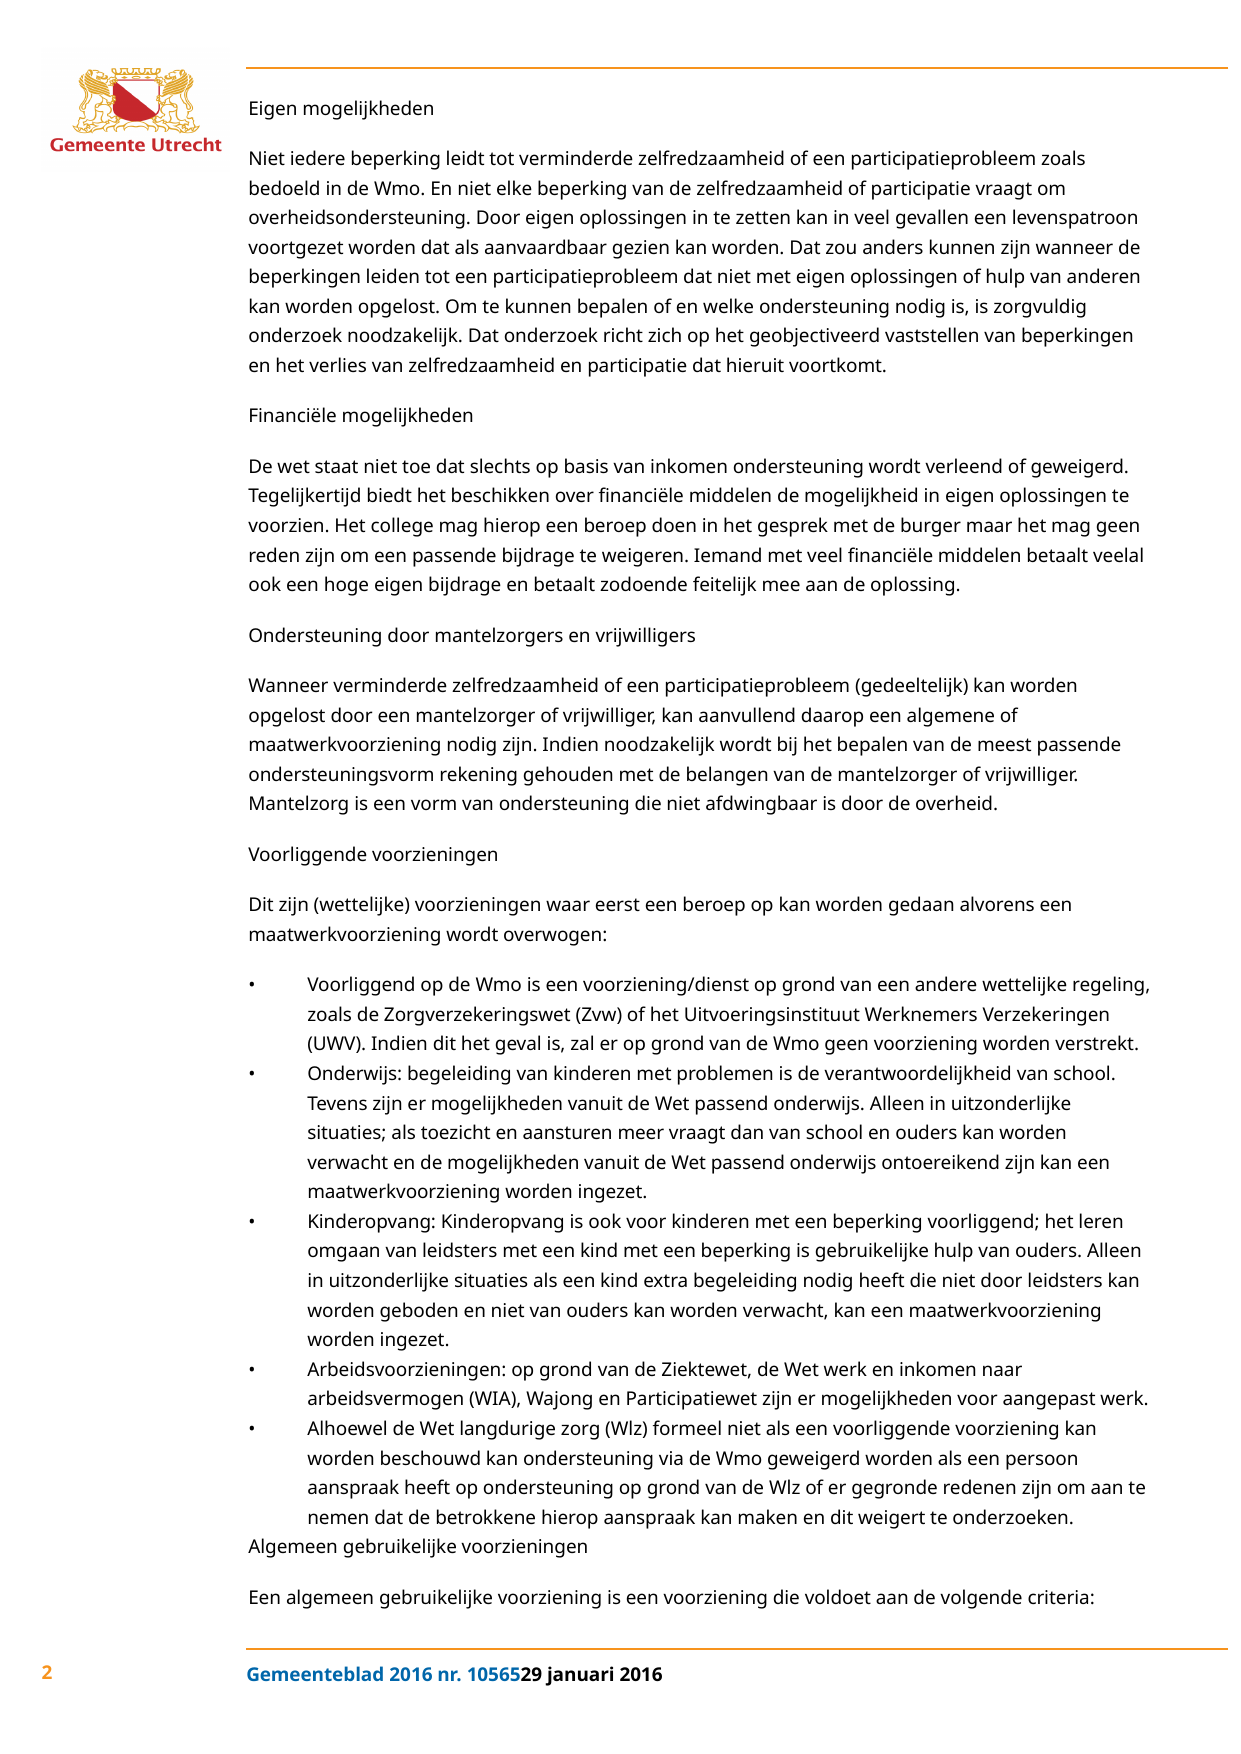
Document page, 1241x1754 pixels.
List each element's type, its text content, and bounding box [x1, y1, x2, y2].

list Onderwijs: begeleiding van kinderen met problemen is de verantwoordelijkheid van school. Tevens zijn er mogelijkheden vanuit de Wet passend onderwijs. Alleen in uitzonderlijke situaties; als toezicht en aansturen meer vraagt dan van school en ouders kan worden verwacht en de mogelijkheden vanuit de Wet passend onderwijs ontoereikend zijn kan een maatwerkvoorziening worden ingezet. [248, 1060, 1152, 1204]
text De wet staat niet toe dat slechts op basis van inkomen ondersteuning wordt verleend of geweigerd. Tegelijkertijd biedt het beschikken over financiële middelen de mogelijkheid in eigen oplossingen te voorzien. Het college mag hierop een beroep doen in het gesprek met de burger maar het mag geen reden zijn om een passende bijdrage te weigeren. Iemand met veel financiële middelen betaalt veelal ook een hoge eigen bijdrage en betaalt zodoende feitelijk mee aan de oplossing. [248, 453, 1152, 597]
text Een algemeen gebruikelijke voorziening is een voorziening die voldoet aan de volgende criteria: [248, 1584, 1152, 1610]
picture [41, 47, 231, 172]
text Dit zijn (wettelijke) voorzieningen waar eerst een beroep op kan worden gedaan alvorens een maatwerkvoorziening wordt overwogen: [248, 891, 1152, 947]
text Financiële mogelijkheden [248, 403, 1152, 428]
text Niet iedere beperking leidt tot verminderde zelfredzaamheid of een participatieprobleem zoals bedoeld in de Wmo. En niet elke beperking van de zelfredzaamheid of participatie vraagt om overheidsondersteuning. Door eigen oplossingen in te zetten kan in veel gevallen een levenspatroon voortgezet worden dat als aanvaardbaar gezien kan worden. Dat zou anders kunnen zijn wanneer de beperkingen leiden tot een participatieprobleem dat niet met eigen oplossingen of hulp van anderen kan worden opgelost. Om te kunnen bepalen of en welke ondersteuning nodig is, is zorgvuldig onderzoek noodzakelijk. Dat onderzoek richt zich op het geobjectiveerd vaststellen van beperkingen en het verlies van zelfredzaamheid en participatie dat hieruit voortkomt. [248, 145, 1152, 378]
text Voorliggende voorzieningen [248, 841, 1152, 867]
list Voorliggend op de Wmo is een voorziening/dienst op grond van een andere wettelijke regeling, zoals de Zorgverzekeringswet (Zvw) of het Uitvoeringsinstituut Werknemers Verzekeringen (UWV). Indien dit het geval is, zal er op grond van de Wmo geen voorziening worden verstrekt. [248, 971, 1152, 1056]
text Wanneer verminderde zelfredzaamheid of een participatieprobleem (gedeeltelijk) kan worden opgelost door een mantelzorger of vrijwilliger, kan aanvullend daarop een algemene of maatwerkvoorziening nodig zijn. Indien noodzakelijk wordt bij het bepalen van de meest passende ondersteuningsvorm rekening gehouden met de belangen van de mantelzorger of vrijwilliger. Mantelzorg is een vorm van ondersteuning die niet afdwingbaar is door de overheid. [248, 672, 1152, 816]
text Eigen mogelijkheden [248, 95, 1152, 121]
list Kinderopvang: Kinderopvang is ook voor kinderen met een beperking voorliggend; het leren omgaan van leidsters met een kind met een beperking is gebruikelijke hulp van ouders. Alleen in uitzonderlijke situaties als een kind extra begeleiding nodig heeft die niet door leidsters kan worden geboden en niet van ouders kan worden verwacht, kan een maatwerkvoorziening worden ingezet. [248, 1208, 1152, 1352]
text Ondersteuning door mantelzorgers en vrijwilligers [248, 622, 1152, 648]
list Alhoewel de Wet langdurige zorg (Wlz) formeel niet als een voorliggende voorziening kan worden beschouwd kan ondersteuning via de Wmo geweigerd worden als een persoon aanspraak heeft op ondersteuning op grond van de Wlz of er gegronde redenen zijn om aan te nemen dat de betrokkene hierop aanspraak kan maken en dit weigert te onderzoeken. [248, 1415, 1152, 1530]
text Algemeen gebruikelijke voorzieningen [248, 1533, 1152, 1559]
list Arbeidsvoorzieningen: op grond van de Ziektewet, de Wet werk en inkomen naar arbeidsvermogen (WIA), Wajong en Participatiewet zijn er mogelijkheden voor aangepast werk. [248, 1356, 1152, 1411]
